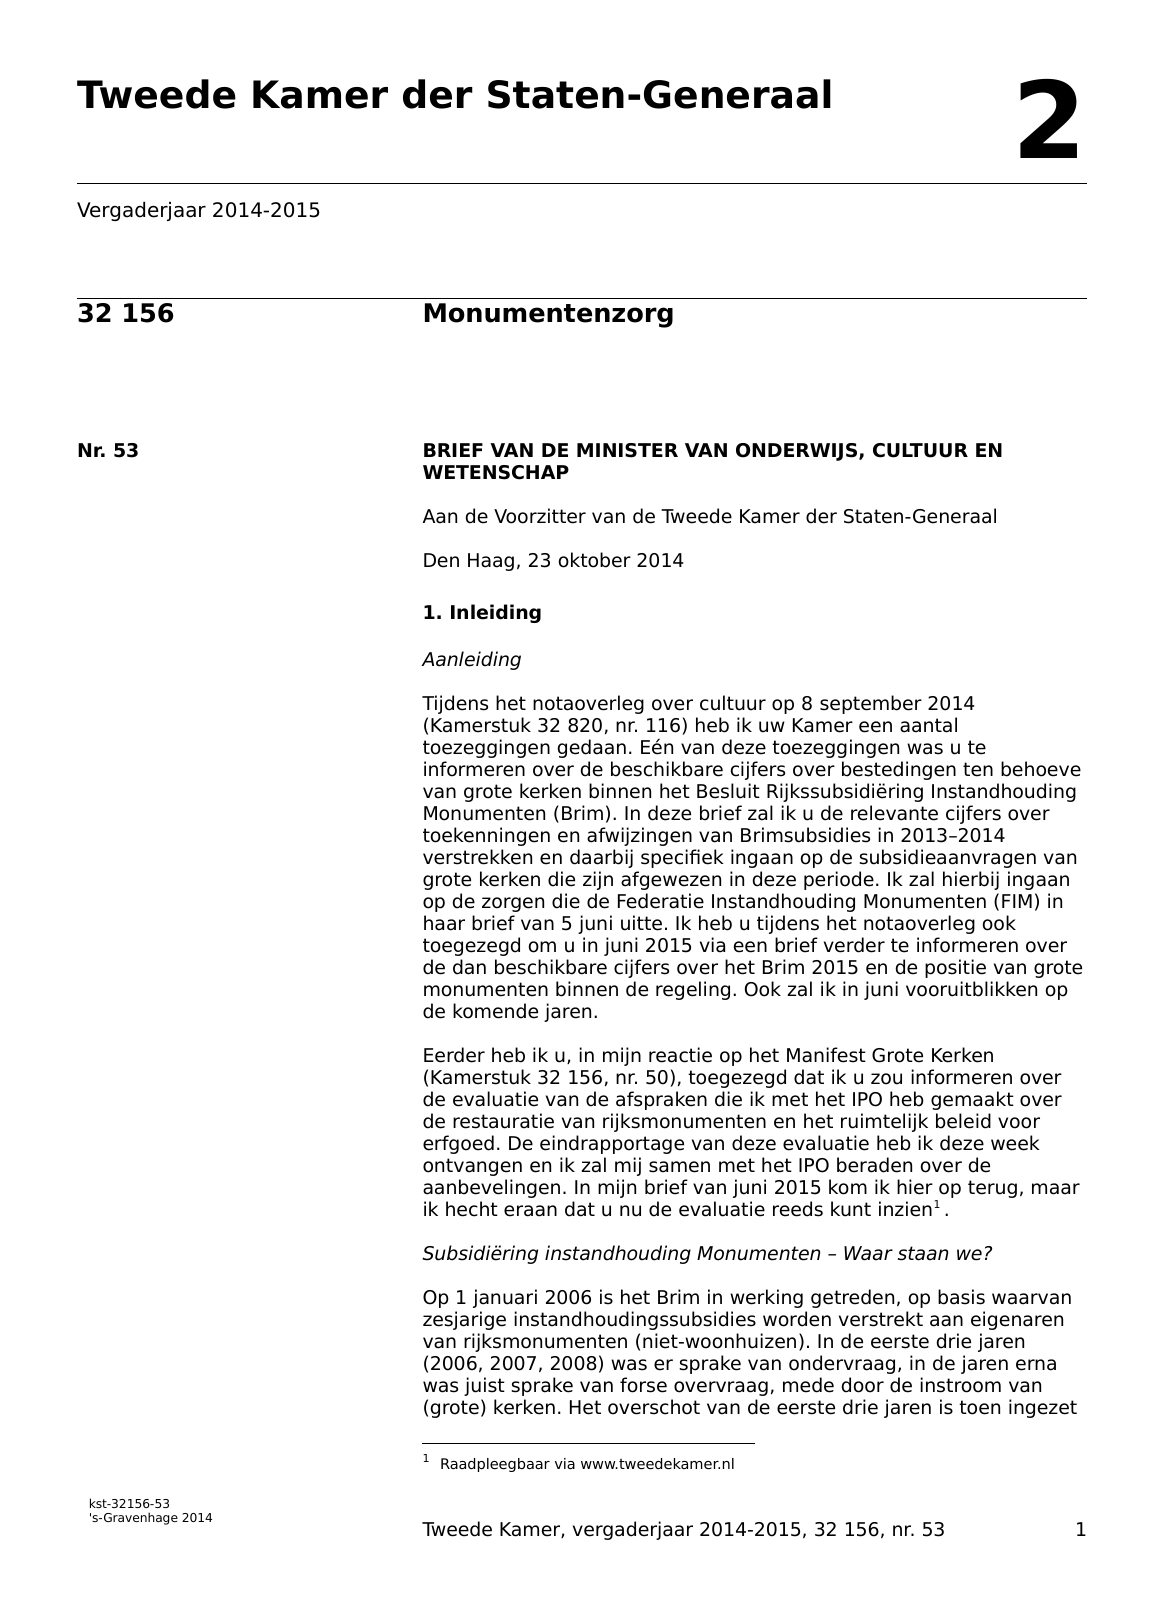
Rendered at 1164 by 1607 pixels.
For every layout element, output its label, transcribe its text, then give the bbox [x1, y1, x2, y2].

text Den Haag, 23 oktober 2014 [422, 550, 1087, 572]
text Aan de Voorzitter van de Tweede Kamer der Staten-Generaal [422, 506, 1087, 528]
table_header Tweede Kamer der Staten-Generaal [77, 59, 886, 183]
subtitle 32 156 Monumentenzorg [77, 299, 1087, 329]
text Tijdens het notaoverleg over cultuur op 8 september 2014 (Kamerstuk 32 820, nr. 116) heb ik uw Kamer een aantal toezeggingen gedaan. Eén van deze toezeggingen was u te informeren over de beschikbare cijfers over bestedingen ten behoeve van grote kerken binnen het Besluit Rijkssubsidiëring Instandhouding Monumenten (Brim). In deze brief zal ik u de relevante cijfers over toekenningen en afwijzingen van Brimsubsidies in 2013–2014 verstrekken en daarbij specifiek ingaan op de subsidieaanvragen van grote kerken die zijn afgewezen in deze periode. Ik zal hierbij ingaan op de zorgen die de Federatie Instandhouding Monumenten (FIM) in haar brief van 5 juni uitte. Ik heb u tijdens het notaoverleg ook toegezegd om u in juni 2015 via een brief verder te informeren over de dan beschikbare cijfers over het Brim 2015 en de positie van grote monumenten binnen de regeling. Ook zal ik in juni vooruitblikken op de komende jaren. [422, 693, 1087, 1023]
table_header 2 [886, 59, 1087, 183]
text kst-32156-53 [88, 1497, 323, 1511]
text Eerder heb ik u, in mijn reactie op het Manifest Grote Kerken (Kamerstuk 32 156, nr. 50), toegezegd dat ik u zou informeren over de evaluatie van de afspraken die ik met het IPO heb gemaakt over de restauratie van rijksmonumenten en het ruimtelijk beleid voor erfgoed. De eindrapportage van deze evaluatie heb ik deze week ontvangen en ik zal mij samen met het IPO beraden over de aanbevelingen. In mijn brief van juni 2015 kom ik hier op terug, maar ik hecht eraan dat u nu de evaluatie reeds kunt inzien. [422, 1045, 1087, 1221]
subtitle Nr. 53 BRIEF VAN DE MINISTER VAN ONDERWIJS, CULTUUR EN WETENSCHAP [77, 440, 1087, 484]
subtitle Aanleiding [422, 649, 1087, 671]
text Op 1 januari 2006 is het Brim in werking getreden, op basis waarvan zesjarige instandhoudingssubsidies worden verstrekt aan eigenaren van rijksmonumenten (niet-woonhuizen). In de eerste drie jaren (2006, 2007, 2008) was er sprake van ondervraag, in de jaren erna was juist sprake van forse overvraag, mede door de instroom van (grote) kerken. Het overschot van de eerste drie jaren is toen ingezet [422, 1287, 1087, 1419]
text 's-Gravenhage 2014 [88, 1511, 323, 1525]
text Raadpleegbaar via www.tweedekamer.nl [422, 1452, 1087, 1474]
table_cell Vergaderjaar 2014-2015 [77, 184, 1087, 298]
subtitle Subsidiëring instandhouding Monumenten – Waar staan we? [422, 1243, 1087, 1265]
subtitle 1. Inleiding [422, 602, 1087, 624]
